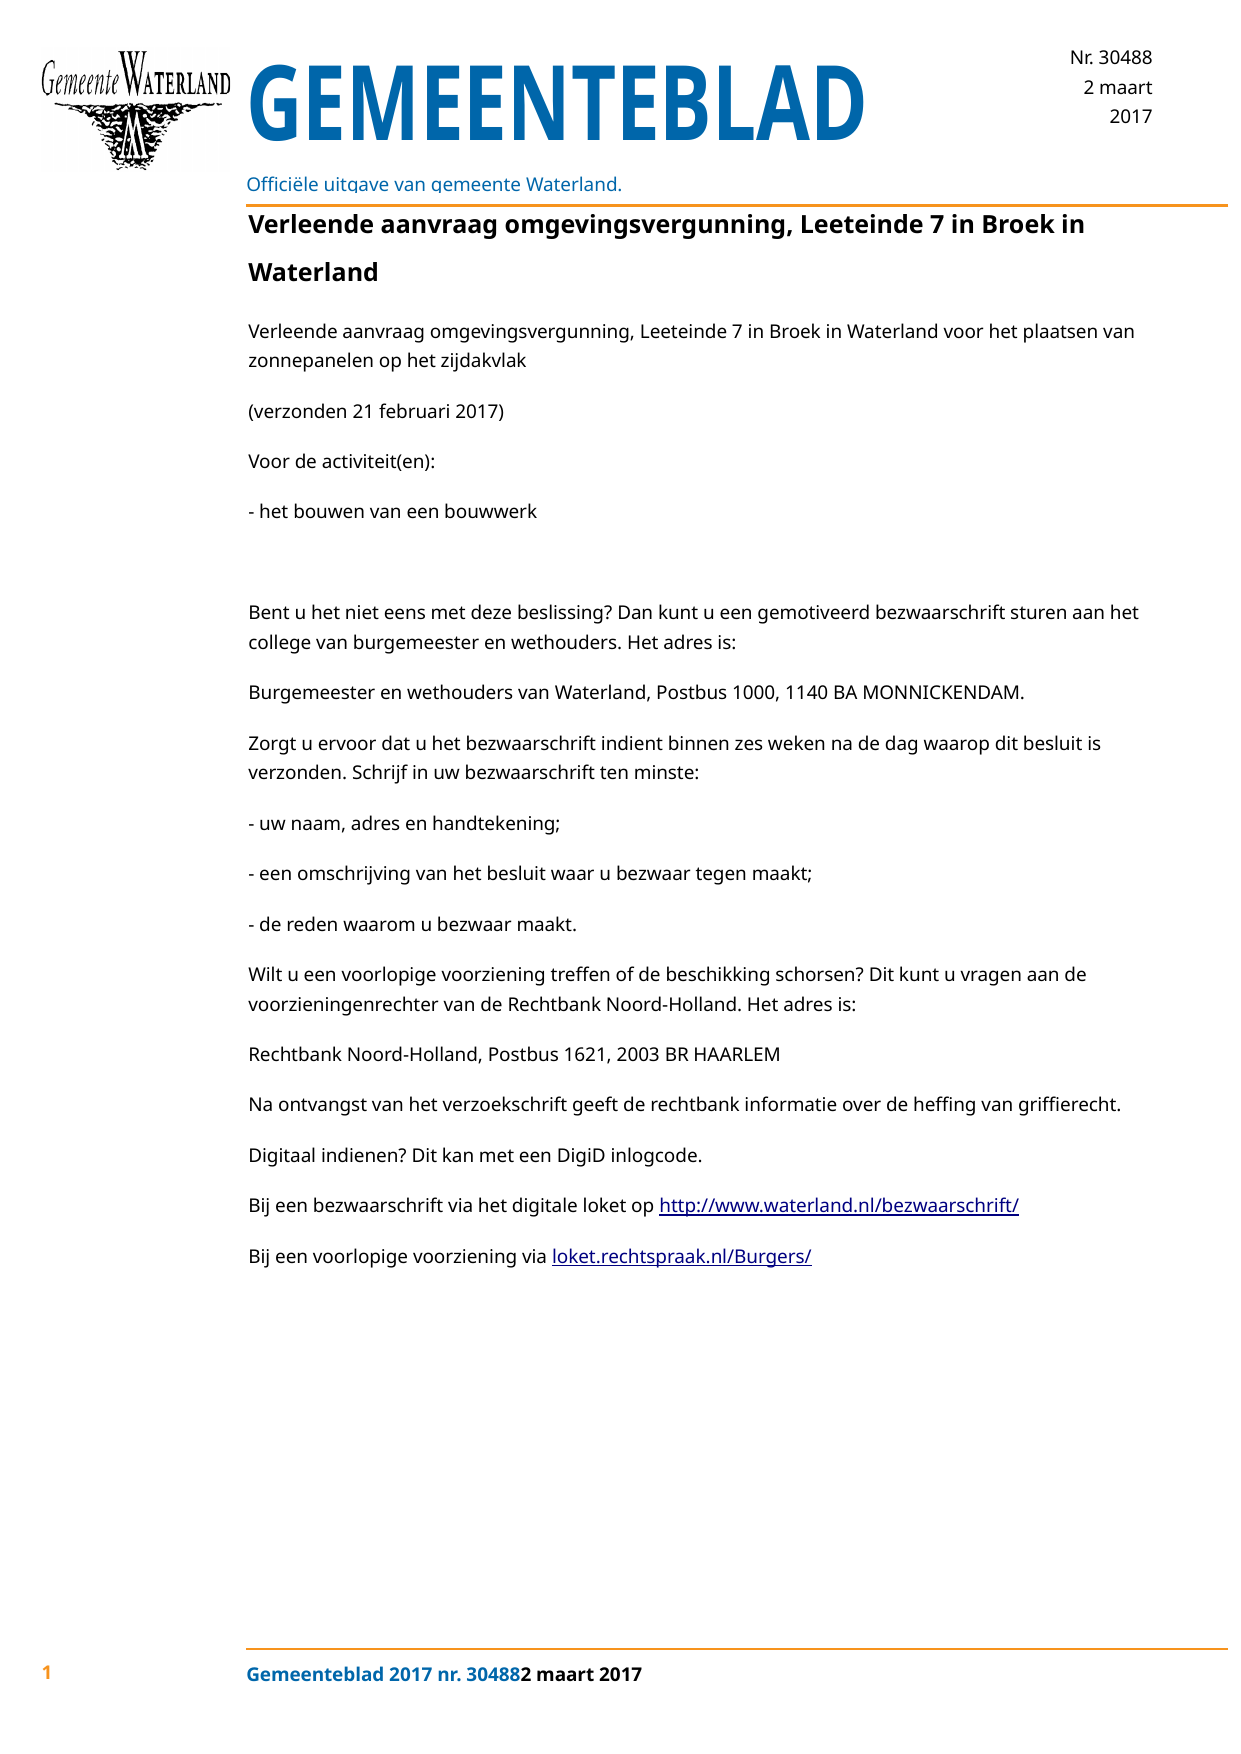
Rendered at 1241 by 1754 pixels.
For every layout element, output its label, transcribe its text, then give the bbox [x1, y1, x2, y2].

text - uw naam, adres en handtekening; [248, 810, 1152, 836]
text Verleende aanvraag omgevingsvergunning, Leeteinde 7 in Broek in Waterland [248, 207, 1152, 288]
text Wilt u een voorlopige voorziening treffen of de beschikking schorsen? Dit kunt u vragen aan de voorzieningenrechter van de Rechtbank Noord-Holland. Het adres is: [248, 961, 1152, 1017]
text Voor de activiteit(en): [248, 448, 1152, 474]
text Burgemeester en wethouders van Waterland, Postbus 1000, 1140 BA MONNICKENDAM. [248, 679, 1152, 705]
text Na ontvangst van het verzoekschrift geeft de rechtbank informatie over de heffing van griffierecht. [248, 1092, 1152, 1117]
text Bij een bezwaarschrift via het digitale loket op http://www.waterland.nl/bezwaarschrift/ [248, 1192, 1152, 1218]
text Bij een voorlopige voorziening via loket.rechtspraak.nl/Burgers/ [248, 1243, 1152, 1269]
text - een omschrijving van het besluit waar u bezwaar tegen maakt; [248, 860, 1152, 886]
text (verzonden 21 februari 2017) [248, 398, 1152, 424]
text Rechtbank Noord-Holland, Postbus 1621, 2003 BR HAARLEM [248, 1041, 1152, 1067]
text Verleende aanvraag omgevingsvergunning, Leeteinde 7 in Broek in Waterland voor het plaatsen van zonnepanelen op het zijdakvlak [248, 318, 1152, 373]
text Digitaal indienen? Dit kan met een DigiD inlogcode. [248, 1142, 1152, 1168]
text - de reden waarom u bezwaar maakt. [248, 911, 1152, 937]
text Bent u het niet eens met deze beslissing? Dan kunt u een gemotiveerd bezwaarschrift sturen aan het college van burgemeester en wethouders. Het adres is: [248, 599, 1152, 655]
text Zorgt u ervoor dat u het bezwaarschrift indient binnen zes weken na de dag waarop dit besluit is verzonden. Schrijf in uw bezwaarschrift ten minste: [248, 730, 1152, 785]
picture [41, 47, 231, 172]
text - het bouwen van een bouwwerk [248, 499, 1152, 524]
